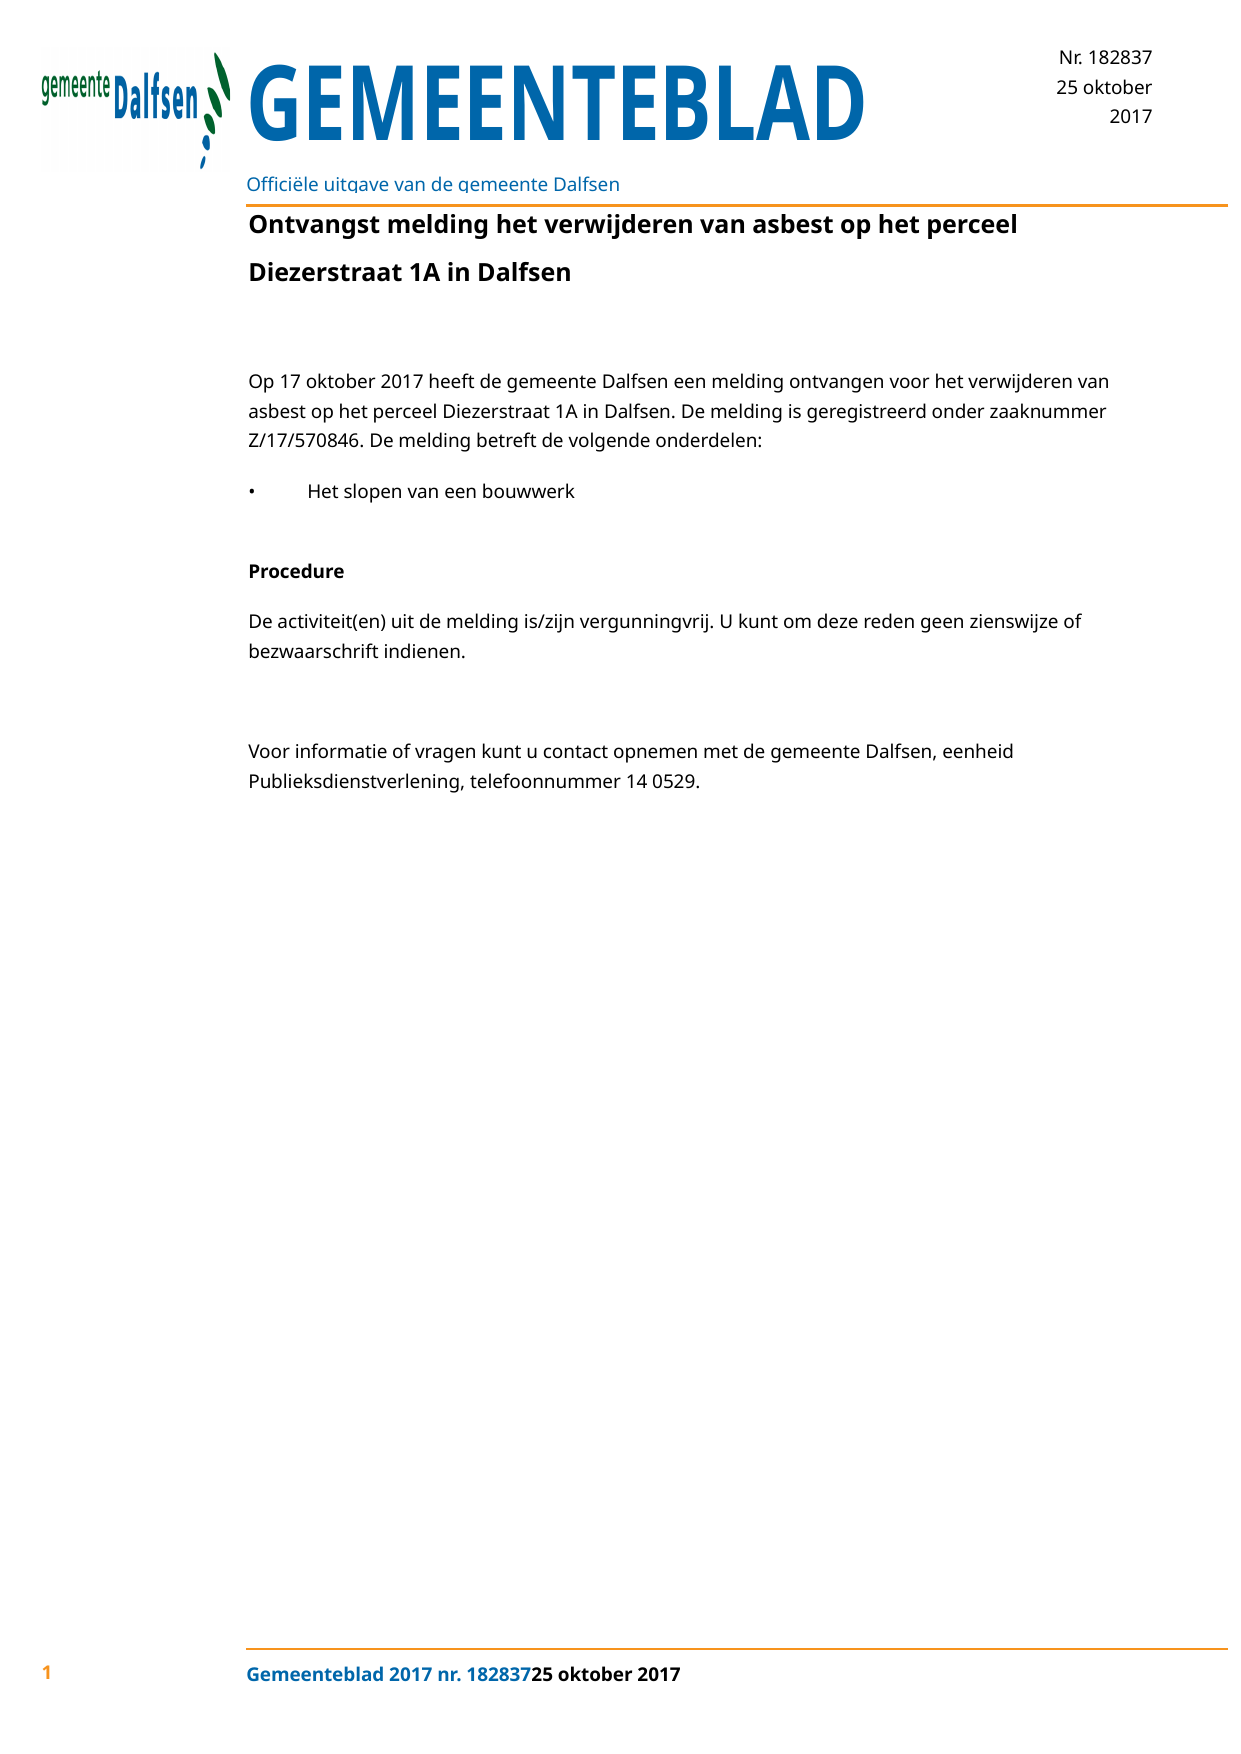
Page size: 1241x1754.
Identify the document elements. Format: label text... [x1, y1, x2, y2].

list Het slopen van een bouwwerk [248, 478, 1152, 504]
text Op 17 oktober 2017 heeft de gemeente Dalfsen een melding ontvangen voor het verwijderen van asbest op het perceel Diezerstraat 1A in Dalfsen. De melding is geregistreerd onder zaaknummer Z/17/570846. De melding betreft de volgende onderdelen: [248, 368, 1152, 453]
text De activiteit(en) uit de melding is/zijn vergunningvrij. U kunt om deze reden geen zienswijze of bezwaarschrift indienen. [248, 608, 1152, 664]
text Procedure [248, 558, 1152, 584]
picture [41, 47, 231, 172]
text Voor informatie of vragen kunt u contact opnemen met de gemeente Dalfsen, eenheid Publieksdienstverlening, telefoonnummer 14 0529. [248, 739, 1152, 794]
text Ontvangst melding het verwijderen van asbest op het perceel Diezerstraat 1A in Dalfsen [248, 207, 1152, 288]
